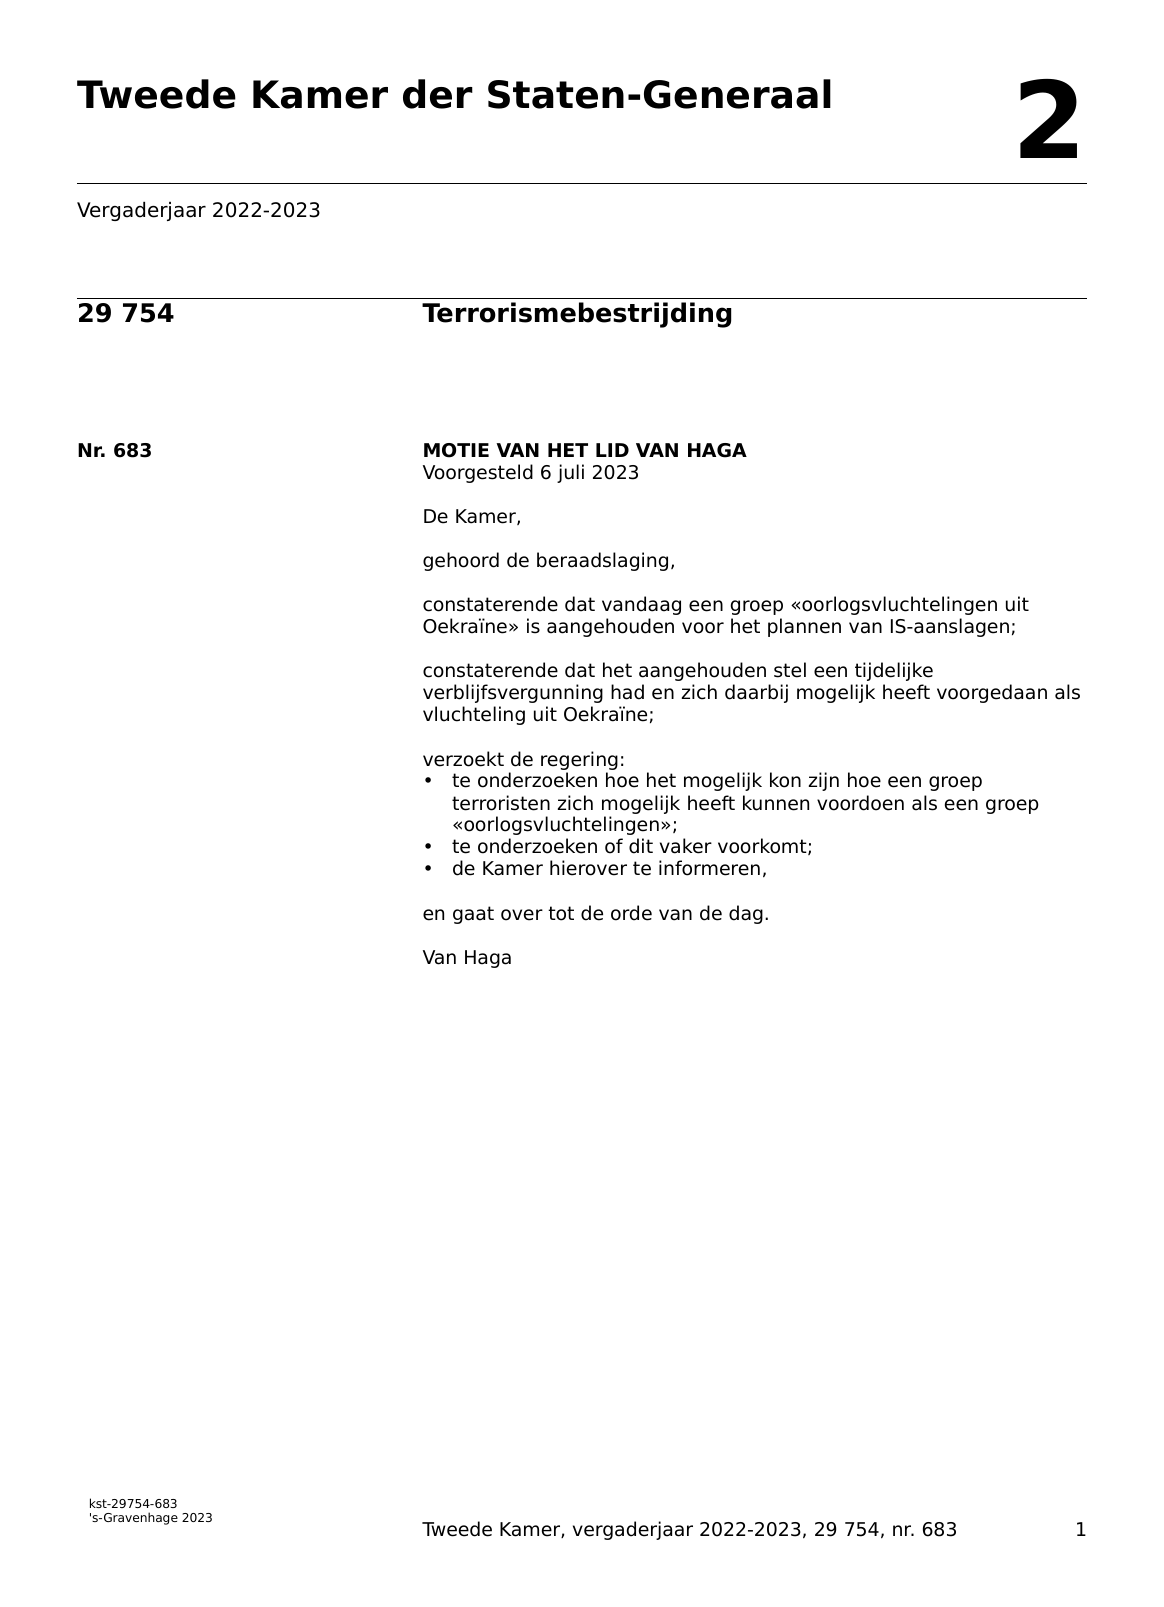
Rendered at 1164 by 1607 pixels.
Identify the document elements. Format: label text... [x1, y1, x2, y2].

text kst-29754-683 [88, 1497, 323, 1511]
text gehoord de beraadslaging, [422, 550, 1087, 572]
subtitle 29 754 Terrorismebestrijding [77, 299, 1087, 329]
table_header 2 [886, 59, 1087, 183]
text • te onderzoeken of dit vaker voorkomt; [422, 836, 1087, 858]
subtitle Nr. 683 MOTIE VAN HET LID VAN HAGA [77, 440, 1087, 462]
text 's-Gravenhage 2023 [88, 1511, 323, 1525]
text Van Haga [422, 947, 1087, 969]
text constaterende dat vandaag een groep «oorlogsvluchtelingen uit Oekraïne» is aangehouden voor het plannen van IS-aanslagen; [422, 594, 1087, 638]
text en gaat over tot de orde van de dag. [422, 902, 1087, 924]
text De Kamer, [422, 506, 1087, 528]
text • de Kamer hierover te informeren, [422, 858, 1087, 880]
table_header Tweede Kamer der Staten-Generaal [77, 59, 886, 183]
text • te onderzoeken hoe het mogelijk kon zijn hoe een groep terroristen zich mogelijk heeft kunnen voordoen als een groep «oorlogsvluchtelingen»; [422, 770, 1087, 836]
text verzoekt de regering: [422, 748, 1087, 770]
text constaterende dat het aangehouden stel een tijdelijke verblijfsvergunning had en zich daarbij mogelijk heeft voorgedaan als vluchteling uit Oekraïne; [422, 660, 1087, 726]
text Voorgesteld 6 juli 2023 [422, 462, 1087, 484]
table_cell Vergaderjaar 2022-2023 [77, 184, 1087, 298]
